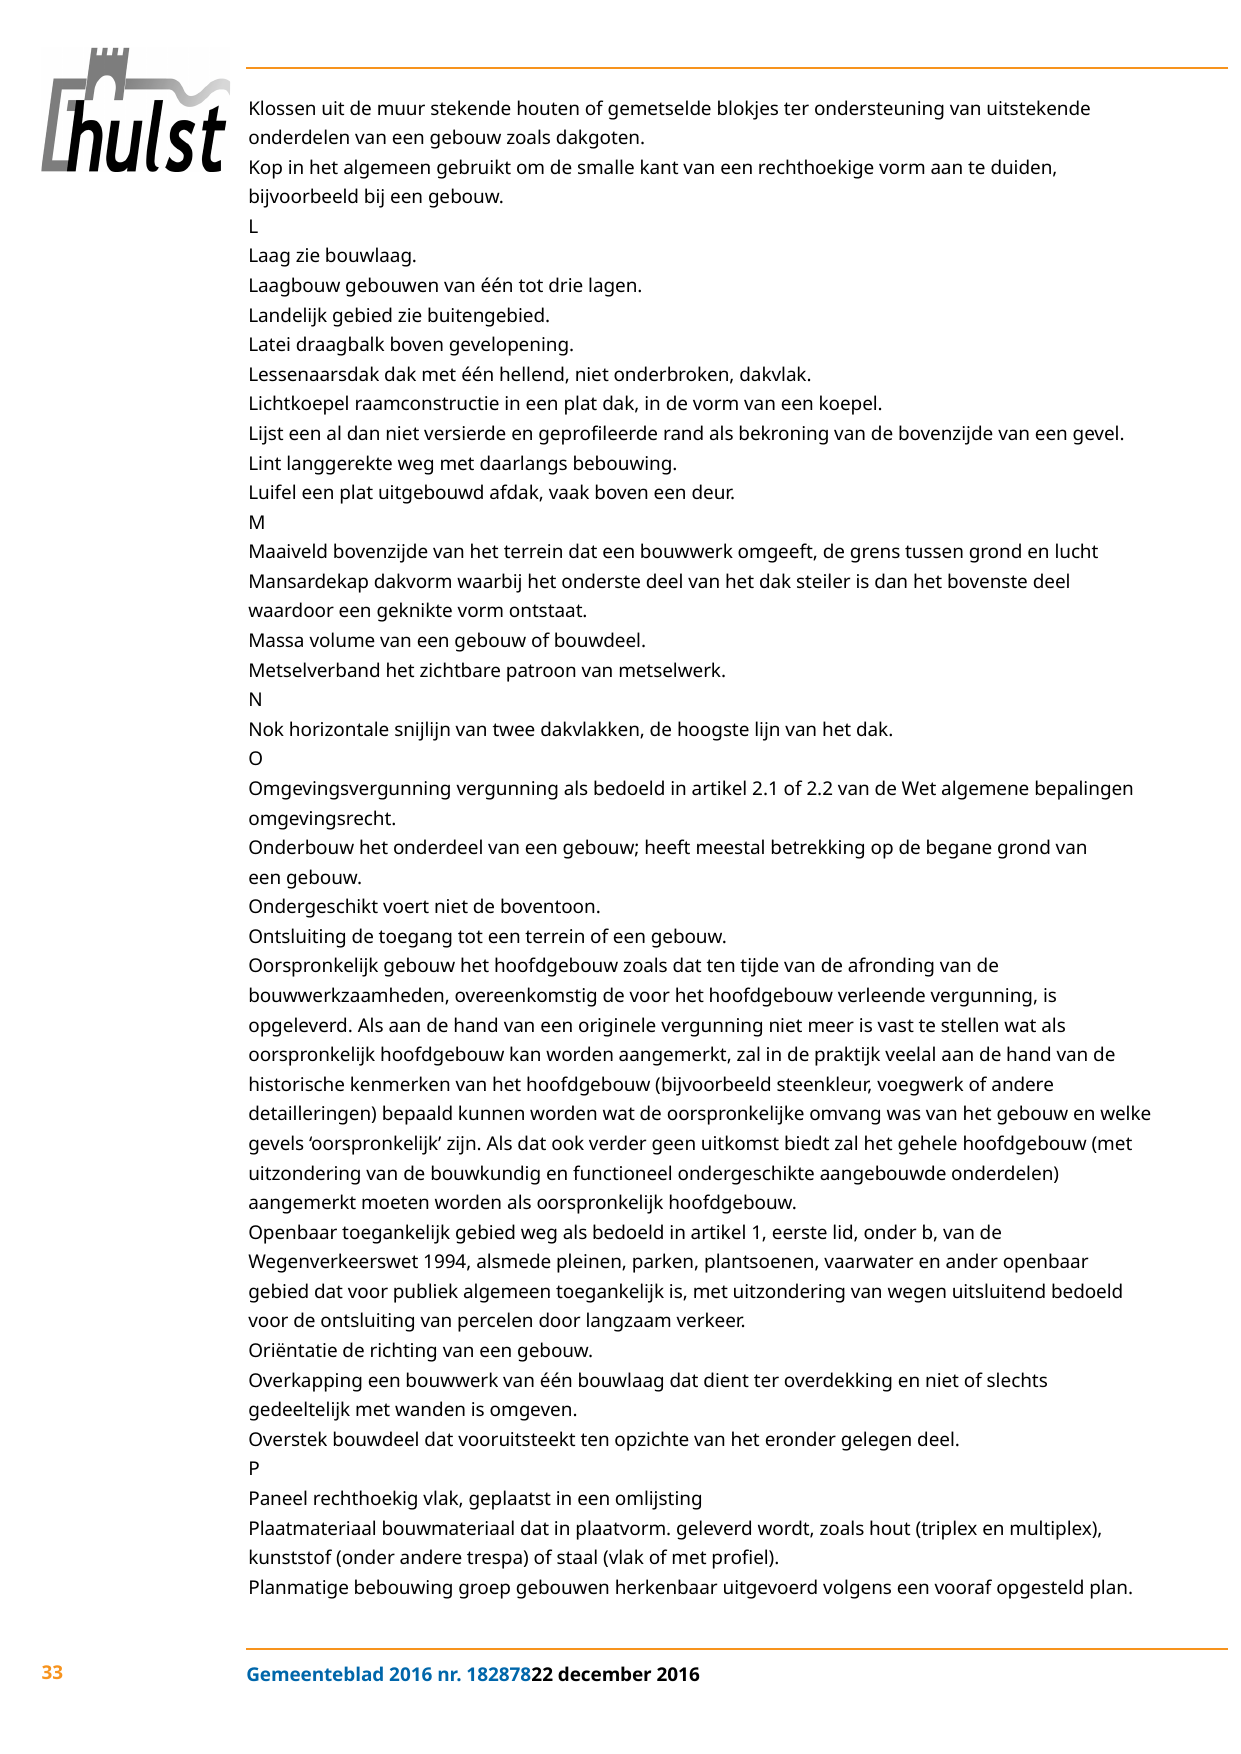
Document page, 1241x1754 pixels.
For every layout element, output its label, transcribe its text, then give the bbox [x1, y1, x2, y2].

text Ontsluiting de toegang tot een terrein of een gebouw. [248, 923, 1152, 949]
text een gebouw. [248, 864, 1152, 890]
text L [248, 213, 1152, 239]
text Omgevingsvergunning vergunning als bedoeld in artikel 2.1 of 2.2 van de Wet algemene bepalingen omgevingsrecht. [248, 775, 1152, 831]
text Laagbouw gebouwen van één tot drie lagen. [248, 272, 1152, 298]
text Overstek bouwdeel dat vooruitsteekt ten opzichte van het eronder gelegen deel. [248, 1426, 1152, 1452]
text Oriëntatie de richting van een gebouw. [248, 1337, 1152, 1363]
text Luifel een plat uitgebouwd afdak, vaak boven een deur. [248, 479, 1152, 505]
picture [41, 47, 231, 172]
text P [248, 1456, 1152, 1481]
text Plaatmateriaal bouwmateriaal dat in plaatvorm. geleverd wordt, zoals hout (triplex en multiplex), kunststof (onder andere trespa) of staal (vlak of met profiel). [248, 1515, 1152, 1570]
text Lint langgerekte weg met daarlangs bebouwing. [248, 450, 1152, 476]
text Klossen uit de muur stekende houten of gemetselde blokjes ter ondersteuning van uitstekende onderdelen van een gebouw zoals dakgoten. [248, 95, 1152, 150]
text Massa volume van een gebouw of bouwdeel. [248, 627, 1152, 653]
text Nok horizontale snijlijn van twee dakvlakken, de hoogste lijn van het dak. [248, 716, 1152, 742]
text Paneel rechthoekig vlak, geplaatst in een omlijsting [248, 1485, 1152, 1511]
text Openbaar toegankelijk gebied weg als bedoeld in artikel 1, eerste lid, onder b, van de Wegenverkeerswet 1994, alsmede pleinen, parken, plantsoenen, vaarwater en ander openbaar gebied dat voor publiek algemeen toegankelijk is, met uitzondering van wegen uitsluitend bedoeld voor de ontsluiting van percelen door langzaam verkeer. [248, 1219, 1152, 1333]
text Oorspronkelijk gebouw het hoofdgebouw zoals dat ten tijde van de afronding van de bouwwerkzaamheden, overeenkomstig de voor het hoofdgebouw verleende vergunning, is opgeleverd. Als aan de hand van een originele vergunning niet meer is vast te stellen wat als oorspronkelijk hoofdgebouw kan worden aangemerkt, zal in de praktijk veelal aan de hand van de historische kenmerken van het hoofdgebouw (bijvoorbeeld steenkleur, voegwerk of andere detailleringen) bepaald kunnen worden wat de oorspronkelijke omvang was van het gebouw en welke gevels ‘oorspronkelijk’ zijn. Als dat ook verder geen uitkomst biedt zal het gehele hoofdgebouw (met uitzondering van de bouwkundig en functioneel ondergeschikte aangebouwde onderdelen) aangemerkt moeten worden als oorspronkelijk hoofdgebouw. [248, 953, 1152, 1215]
text Laag zie bouwlaag. [248, 243, 1152, 268]
text Lessenaarsdak dak met één hellend, niet onderbroken, dakvlak. [248, 361, 1152, 387]
text N [248, 686, 1152, 712]
text Lijst een al dan niet versierde en geprofileerde rand als bekroning van de bovenzijde van een gevel. [248, 420, 1152, 446]
text O [248, 746, 1152, 771]
text Kop in het algemeen gebruikt om de smalle kant van een rechthoekige vorm aan te duiden, bijvoorbeeld bij een gebouw. [248, 154, 1152, 209]
text Planmatige bebouwing groep gebouwen herkenbaar uitgevoerd volgens een vooraf opgesteld plan. [248, 1574, 1152, 1600]
text M [248, 509, 1152, 535]
text Mansardekap dakvorm waarbij het onderste deel van het dak steiler is dan het bovenste deel waardoor een geknikte vorm ontstaat. [248, 568, 1152, 623]
text Landelijk gebied zie buitengebied. [248, 302, 1152, 328]
text Ondergeschikt voert niet de boventoon. [248, 893, 1152, 919]
text Metselverband het zichtbare patroon van metselwerk. [248, 657, 1152, 683]
text Lichtkoepel raamconstructie in een plat dak, in de vorm van een koepel. [248, 391, 1152, 416]
text Onderbouw het onderdeel van een gebouw; heeft meestal betrekking op de begane grond van [248, 834, 1152, 860]
text Latei draagbalk boven gevelopening. [248, 331, 1152, 357]
text Overkapping een bouwwerk van één bouwlaag dat dient ter overdekking en niet of slechts gedeeltelijk met wanden is omgeven. [248, 1367, 1152, 1422]
text Maaiveld bovenzijde van het terrein dat een bouwwerk omgeeft, de grens tussen grond en lucht [248, 538, 1152, 564]
